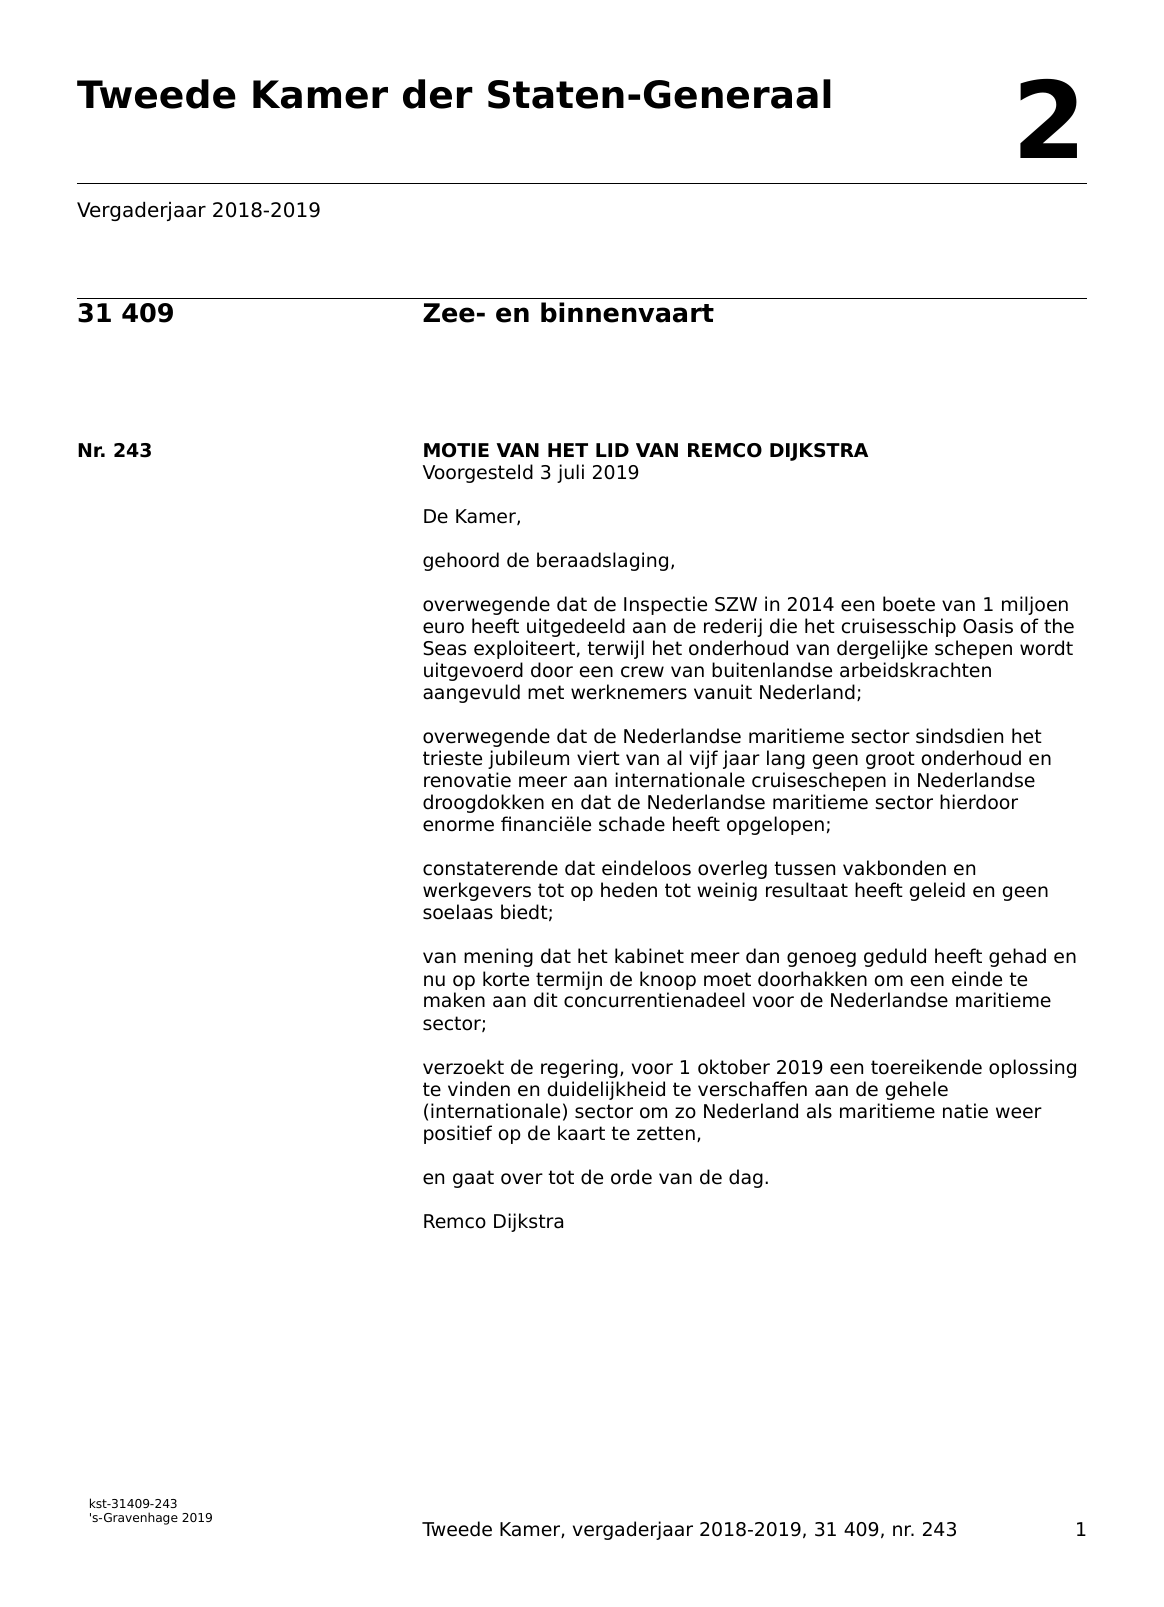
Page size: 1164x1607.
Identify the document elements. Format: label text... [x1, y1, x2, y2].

text van mening dat het kabinet meer dan genoeg geduld heeft gehad en nu op korte termijn de knoop moet doorhakken om een einde te maken aan dit concurrentienadeel voor de Nederlandse maritieme sector; [422, 946, 1087, 1034]
text gehoord de beraadslaging, [422, 550, 1087, 572]
text 's-Gravenhage 2019 [88, 1511, 323, 1525]
text overwegende dat de Nederlandse maritieme sector sindsdien het trieste jubileum viert van al vijf jaar lang geen groot onderhoud en renovatie meer aan internationale cruiseschepen in Nederlandse droogdokken en dat de Nederlandse maritieme sector hierdoor enorme financiële schade heeft opgelopen; [422, 726, 1087, 836]
text constaterende dat eindeloos overleg tussen vakbonden en werkgevers tot op heden tot weinig resultaat heeft geleid en geen soelaas biedt; [422, 858, 1087, 924]
subtitle Nr. 243 MOTIE VAN HET LID VAN REMCO DIJKSTRA [77, 440, 1087, 462]
text Remco Dijkstra [422, 1211, 1087, 1233]
text verzoekt de regering, voor 1 oktober 2019 een toereikende oplossing te vinden en duidelijkheid te verschaffen aan de gehele (internationale) sector om zo Nederland als maritieme natie weer positief op de kaart te zetten, [422, 1057, 1087, 1144]
text en gaat over tot de orde van de dag. [422, 1167, 1087, 1189]
text Voorgesteld 3 juli 2019 [422, 462, 1087, 484]
table_header 2 [886, 59, 1087, 183]
table_header Tweede Kamer der Staten-Generaal [77, 59, 886, 183]
text kst-31409-243 [88, 1497, 323, 1511]
text De Kamer, [422, 506, 1087, 528]
table_cell Vergaderjaar 2018-2019 [77, 184, 1087, 298]
subtitle 31 409 Zee- en binnenvaart [77, 299, 1087, 329]
text overwegende dat de Inspectie SZW in 2014 een boete van 1 miljoen euro heeft uitgedeeld aan de rederij die het cruisesschip Oasis of the Seas exploiteert, terwijl het onderhoud van dergelijke schepen wordt uitgevoerd door een crew van buitenlandse arbeidskrachten aangevuld met werknemers vanuit Nederland; [422, 594, 1087, 704]
